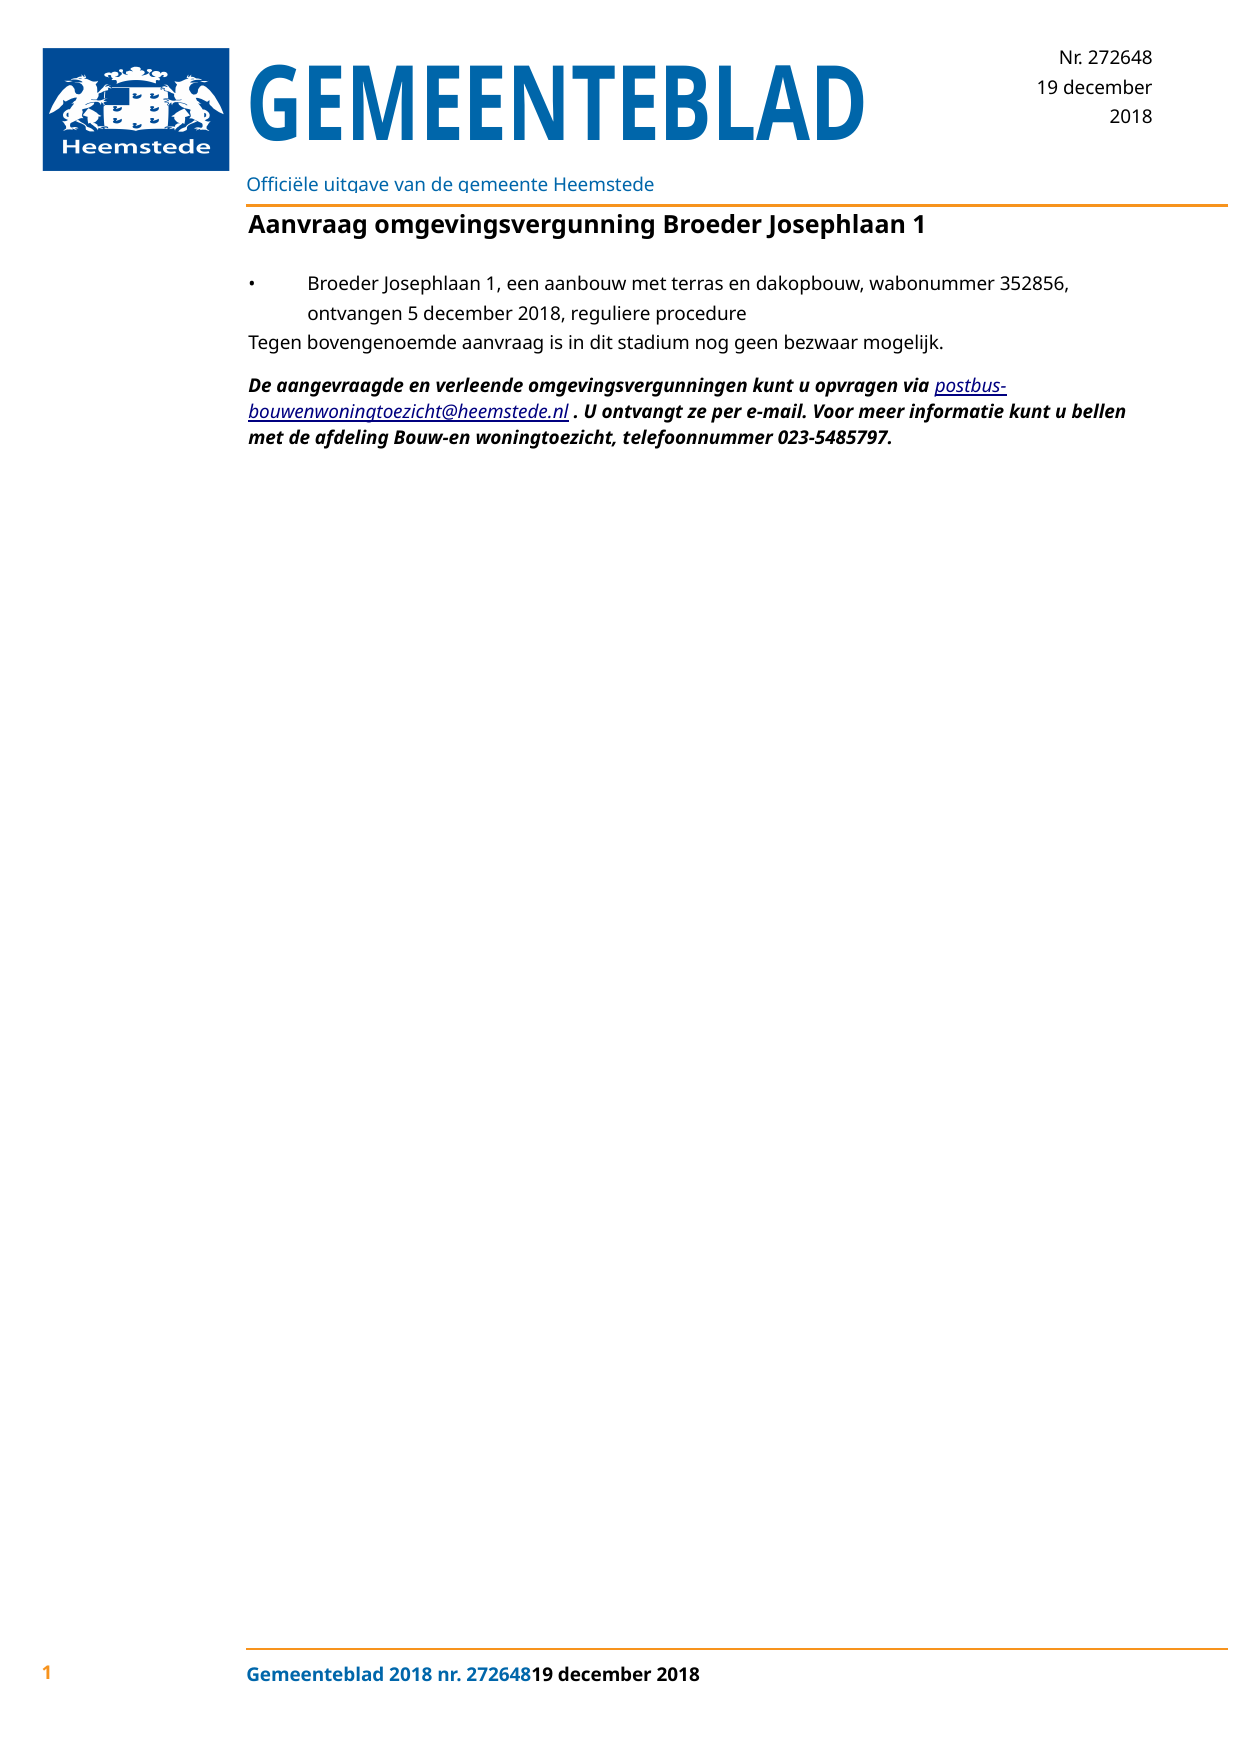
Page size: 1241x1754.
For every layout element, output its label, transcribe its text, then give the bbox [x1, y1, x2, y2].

picture [41, 47, 231, 172]
text Tegen bovengenoemde aanvraag is in dit stadium nog geen bezwaar mogelijk. [248, 329, 1152, 355]
list Broeder Josephlaan 1, een aanbouw met terras en dakopbouw, wabonummer 352856, ontvangen 5 december 2018, reguliere procedure [248, 270, 1152, 326]
text Aanvraag omgevingsvergunning Broeder Josephlaan 1 [248, 207, 1152, 241]
text De aangevraagde en verleende omgevingsvergunningen kunt u opvragen via postbus-bouwenwoningtoezicht@heemstede.nl . U ontvangt ze per e-mail. Voor meer informatie kunt u bellen met de afdeling Bouw-en woningtoezicht, telefoonnummer 023-5485797. [248, 373, 1152, 450]
